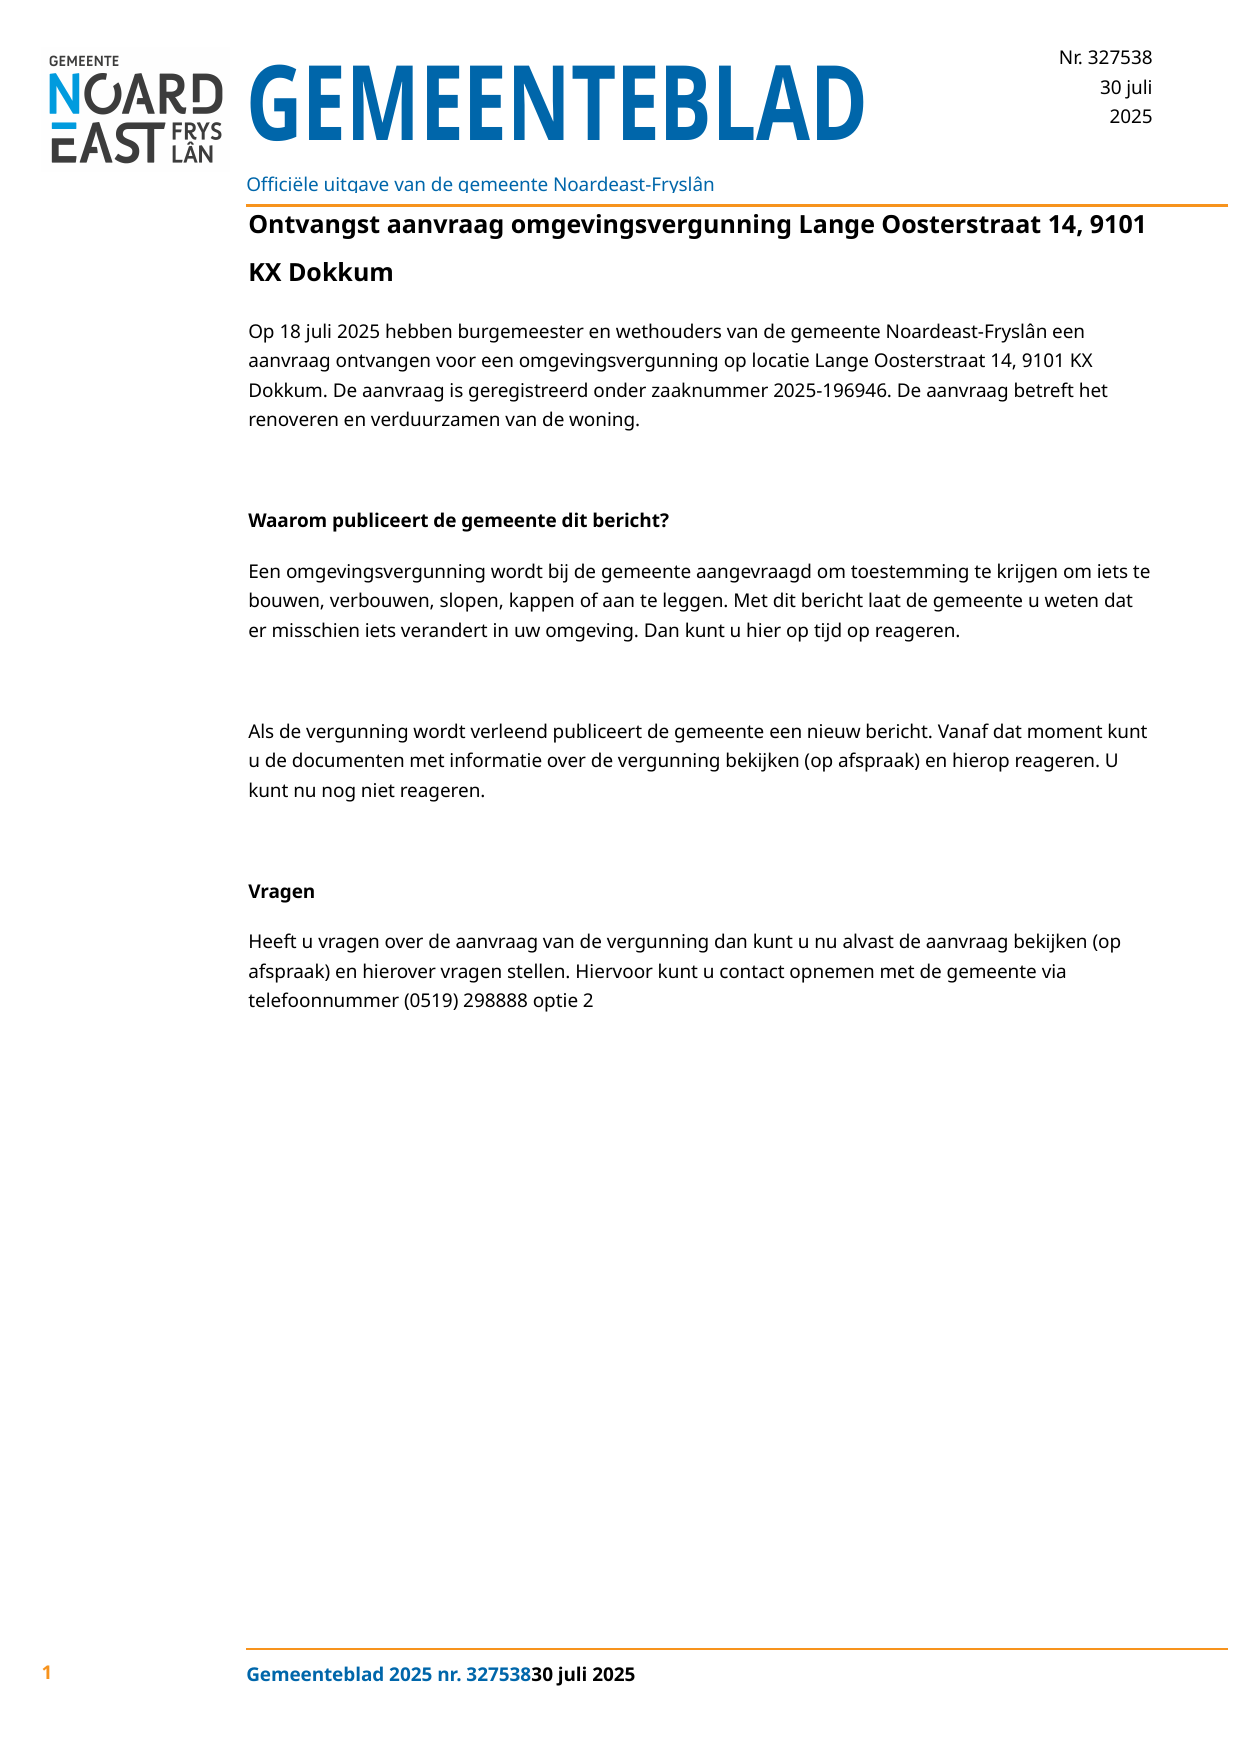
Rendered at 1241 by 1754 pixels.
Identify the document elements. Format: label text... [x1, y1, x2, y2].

picture [41, 47, 231, 172]
text Heeft u vragen over de aanvraag van de vergunning dan kunt u nu alvast de aanvraag bekijken (op afspraak) en hierover vragen stellen. Hiervoor kunt u contact opnemen met de gemeente via telefoonnummer (0519) 298888 optie 2 [248, 928, 1152, 1013]
text Ontvangst aanvraag omgevingsvergunning Lange Oosterstraat 14, 9101 KX Dokkum [248, 207, 1152, 288]
text Een omgevingsvergunning wordt bij de gemeente aangevraagd om toestemming te krijgen om iets te bouwen, verbouwen, slopen, kappen of aan te leggen. Met dit bericht laat de gemeente u weten dat er misschien iets verandert in uw omgeving. Dan kunt u hier op tijd op reageren. [248, 558, 1152, 643]
text Als de vergunning wordt verleend publiceert de gemeente een nieuw bericht. Vanaf dat moment kunt u de documenten met informatie over de vergunning bekijken (op afspraak) en hierop reageren. U kunt nu nog niet reageren. [248, 718, 1152, 803]
text Op 18 juli 2025 hebben burgemeester en wethouders van de gemeente Noardeast-Fryslân een aanvraag ontvangen voor een omgevingsvergunning op locatie Lange Oosterstraat 14, 9101 KX Dokkum. De aanvraag is geregistreerd onder zaaknummer 2025-196946. De aanvraag betreft het renoveren en verduurzamen van de woning. [248, 318, 1152, 432]
text Vragen [248, 878, 1152, 904]
text Waarom publiceert de gemeente dit bericht? [248, 507, 1152, 533]
